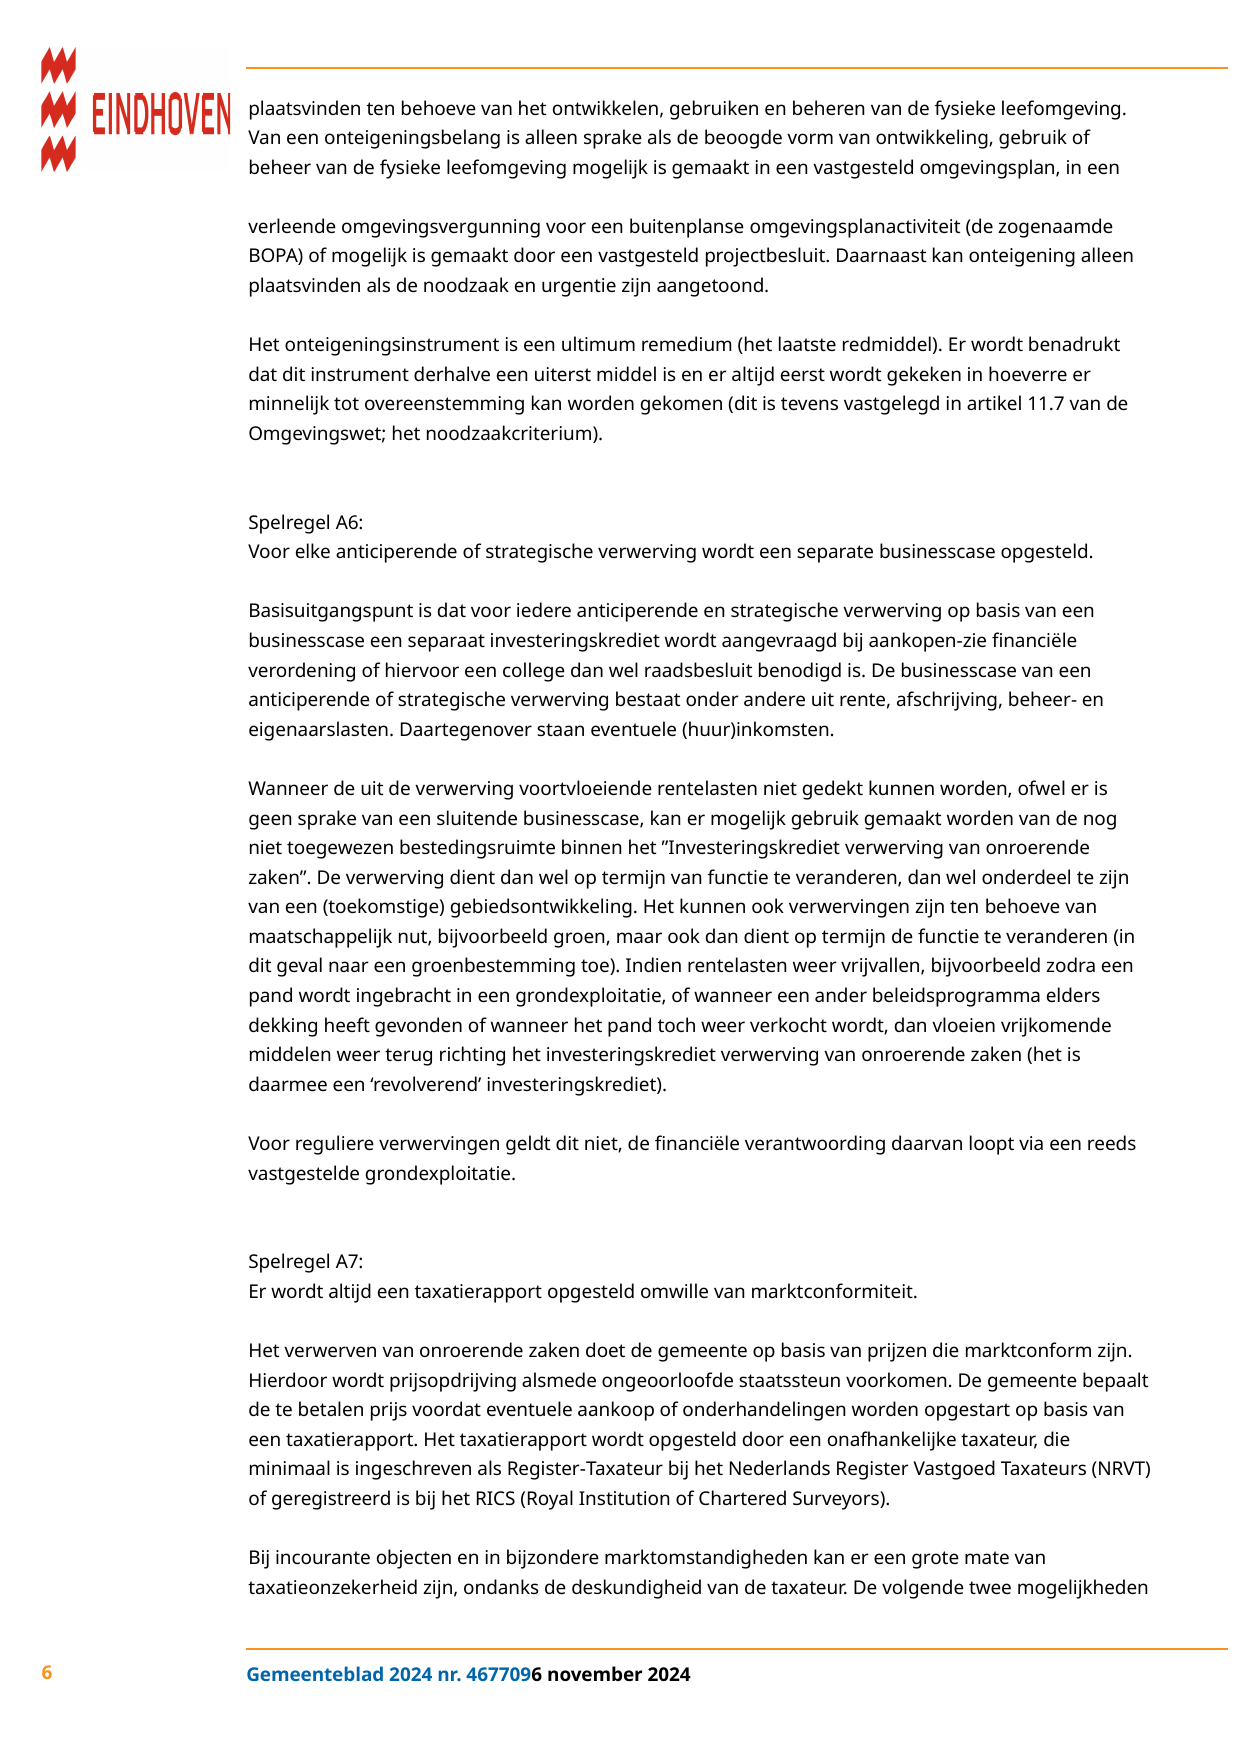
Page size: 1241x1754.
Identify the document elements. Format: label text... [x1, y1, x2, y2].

text Er wordt altijd een taxatierapport ­opgesteld omwille van marktconformiteit. [248, 1278, 1152, 1304]
text Wanneer de uit de verwerving voortvloeiende rente­lasten niet gedekt kunnen worden, ofwel er is geen sprake van een sluitende businesscase, kan er mogelijk gebruik gemaakt worden van de nog niet toegewezen bestedingsruimte binnen het ”Investeringskrediet ­verwerving van onroerende zaken”. De verwerving dient dan wel op termijn van functie te veranderen, dan wel onderdeel te zijn van een (toekomstige) gebiedsontwikkeling. Het kunnen ook verwervingen zijn ten ­behoeve van maatschappelijk nut, bijvoorbeeld groen, maar ook dan dient op termijn de functie te veranderen (in dit geval naar een groenbestemming toe). Indien rentelasten weer vrijvallen, bijvoorbeeld zodra een pand wordt ingebracht in een grondexploitatie, of wanneer een ander beleidsprogramma elders dekking heeft gevonden of wanneer het pand toch weer verkocht wordt, dan vloeien vrijkomende middelen weer terug richting het investeringskrediet verwerving van onroerende zaken (het is daarmee een ‘revolverend’ investeringskrediet). [248, 775, 1152, 1097]
text Basisuitgangspunt is dat voor iedere anticiperende en strategische verwerving op basis van een businesscase een separaat investeringskrediet wordt aangevraagd bij aankopen-zie financiële verordening of hiervoor een college dan wel raadsbesluit benodigd is. De businesscase van een anticiperende of strategische verwerving bestaat onder andere uit rente, afschrijving, beheer- en eigenaarslasten. Daartegenover staan eventuele (huur)inkomsten. [248, 598, 1152, 742]
text Het verwerven van onroerende zaken doet de gemeente op basis van prijzen die marktconform zijn. Hierdoor wordt prijsopdrijving alsmede ongeoorloofde staatssteun voorkomen. De gemeente bepaalt de te betalen prijs voordat eventuele aankoop of onderhandelingen worden opgestart op basis van een taxatierapport. Het taxatierapport wordt opgesteld door een onafhankelijke taxateur, die minimaal is ingeschreven als Register-­Taxateur bij het Nederlands Register Vastgoed Taxateurs (NRVT) of geregistreerd is bij het RICS (Royal ­Institution of Chartered Surveyors). [248, 1337, 1152, 1511]
text Voor elke anticiperende of strategische verwerving wordt een separate businesscase opgesteld. [248, 538, 1152, 564]
picture [41, 47, 231, 172]
text Het onteigeningsinstrument is een ultimum remedium (het laatste redmiddel). Er wordt benadrukt dat dit ­instrument derhalve een uiterst middel is en er altijd eerst wordt gekeken in hoeverre er minnelijk tot overeenstemming kan worden gekomen (dit is tevens vastgelegd in artikel 11.7 van de Omgevingswet; het noodzaakcriterium). [248, 331, 1152, 446]
text Voor reguliere verwervingen geldt dit niet, de financiële verantwoording daarvan loopt via een reeds vastgestelde grondexploitatie. [248, 1130, 1152, 1186]
text Spelregel A6: [248, 509, 1152, 535]
text Spelregel A7: [248, 1248, 1152, 1274]
text plaatsvinden ten behoeve van het ­ontwikkelen, gebruiken en beheren van de fysieke leefomgeving. Van een onteigeningsbelang is alleen sprake als de ­beoogde vorm van ontwikkeling, gebruik of beheer van de fysieke leefomgeving mogelijk is gemaakt in een vastgesteld omgevingsplan, in een ­ [248, 95, 1152, 180]
text verleende omgevingsvergunning voor een buitenplanse ­omgevingsplanactiviteit (de zogenaamde BOPA) of mogelijk is gemaakt door een vastgesteld projectbesluit. Daarnaast kan onteigening alleen plaatsvinden als de noodzaak en urgentie zijn aangetoond. [248, 213, 1152, 298]
text Bij incourante objecten en in bijzondere marktomstandigheden kan er een grote mate van taxatieonzekerheid zijn, ondanks de deskundigheid van de taxateur. De volgende twee mogelijkheden [248, 1544, 1152, 1600]
